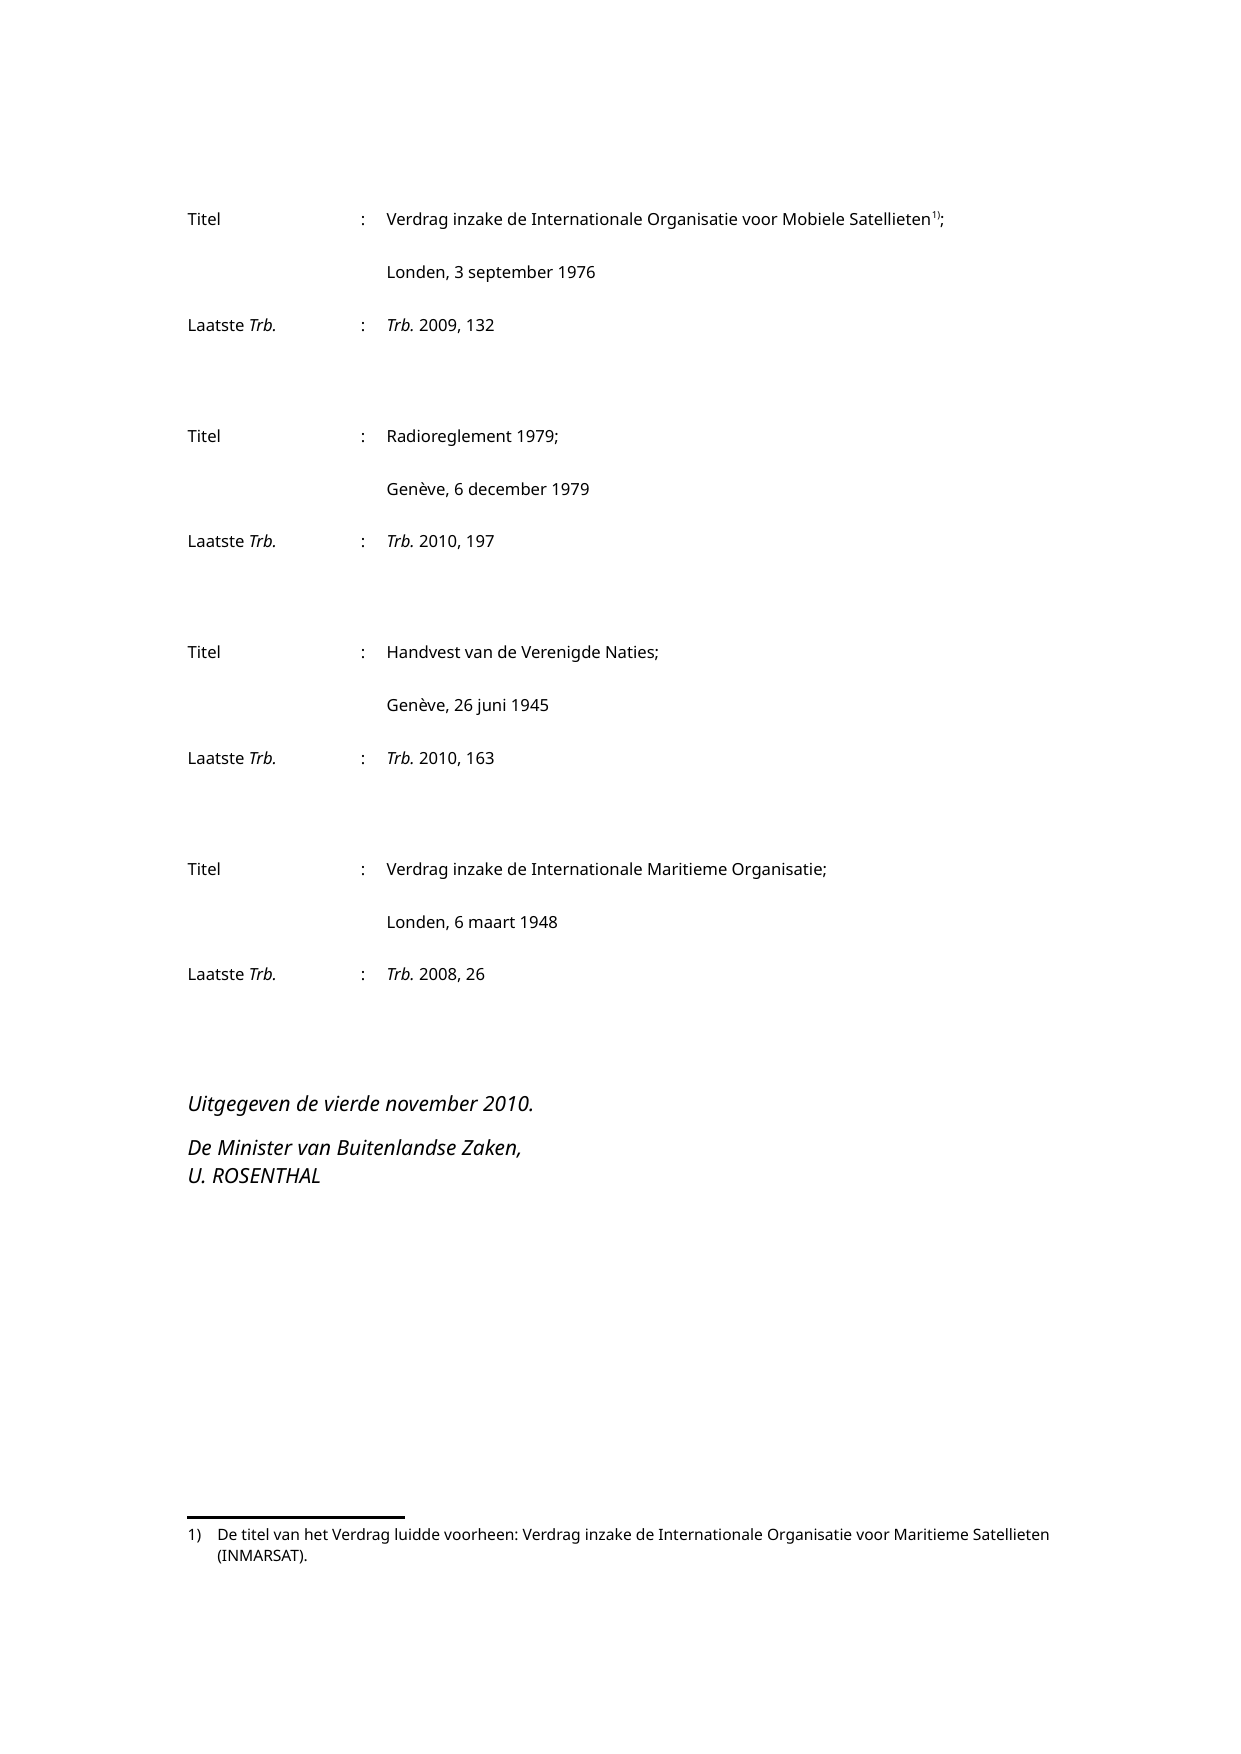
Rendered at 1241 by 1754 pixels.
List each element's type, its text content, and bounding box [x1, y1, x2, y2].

text U. ROSENTHAL [187, 1161, 1053, 1189]
table_cell Titel [188, 641, 361, 746]
table_cell [361, 366, 386, 424]
text De Minister van Buitenlandse Zaken, [187, 1133, 1053, 1161]
table_cell Trb. 2009, 132 [386, 313, 1053, 366]
table_cell Laatste Trb. [188, 313, 361, 366]
table_cell Trb. 2010, 197 [386, 530, 1053, 583]
table_cell [361, 799, 386, 858]
table_cell : [361, 425, 386, 530]
table_cell [188, 583, 361, 641]
table_cell Trb. 2010, 163 [386, 746, 1053, 799]
table_cell : [361, 746, 386, 799]
table_cell [188, 366, 361, 424]
table_cell Laatste Trb. [188, 746, 361, 799]
table_cell Verdrag inzake de Internationale Maritieme Organisatie; Londen, 6 maart 1948 [386, 858, 1053, 963]
table_cell Titel [188, 858, 361, 963]
table_header Verdrag inzake de Internationale Organisatie voor Mobiele Satellieten; Londen, 3 september 1976 [386, 208, 1053, 313]
table_cell [361, 583, 386, 641]
table_cell : [361, 858, 386, 963]
table_cell [188, 799, 361, 858]
table_cell Laatste Trb. [188, 963, 361, 1016]
table_cell [386, 366, 1053, 424]
table_header Titel [188, 208, 361, 313]
table_cell Handvest van de Verenigde Naties; Genève, 26 juni 1945 [386, 641, 1053, 746]
table_cell : [361, 641, 386, 746]
table_header : [361, 208, 386, 313]
table_cell Titel [188, 425, 361, 530]
table_cell : [361, 313, 386, 366]
table_cell Radioreglement 1979; Genève, 6 december 1979 [386, 425, 1053, 530]
table_cell : [361, 963, 386, 1016]
table_cell [386, 799, 1053, 858]
table_cell : [361, 530, 386, 583]
table_cell Laatste Trb. [188, 530, 361, 583]
text Uitgegeven de vierde november 2010. [187, 1089, 1053, 1118]
table_cell [386, 583, 1053, 641]
table_cell Trb. 2008, 26 [386, 963, 1053, 1016]
